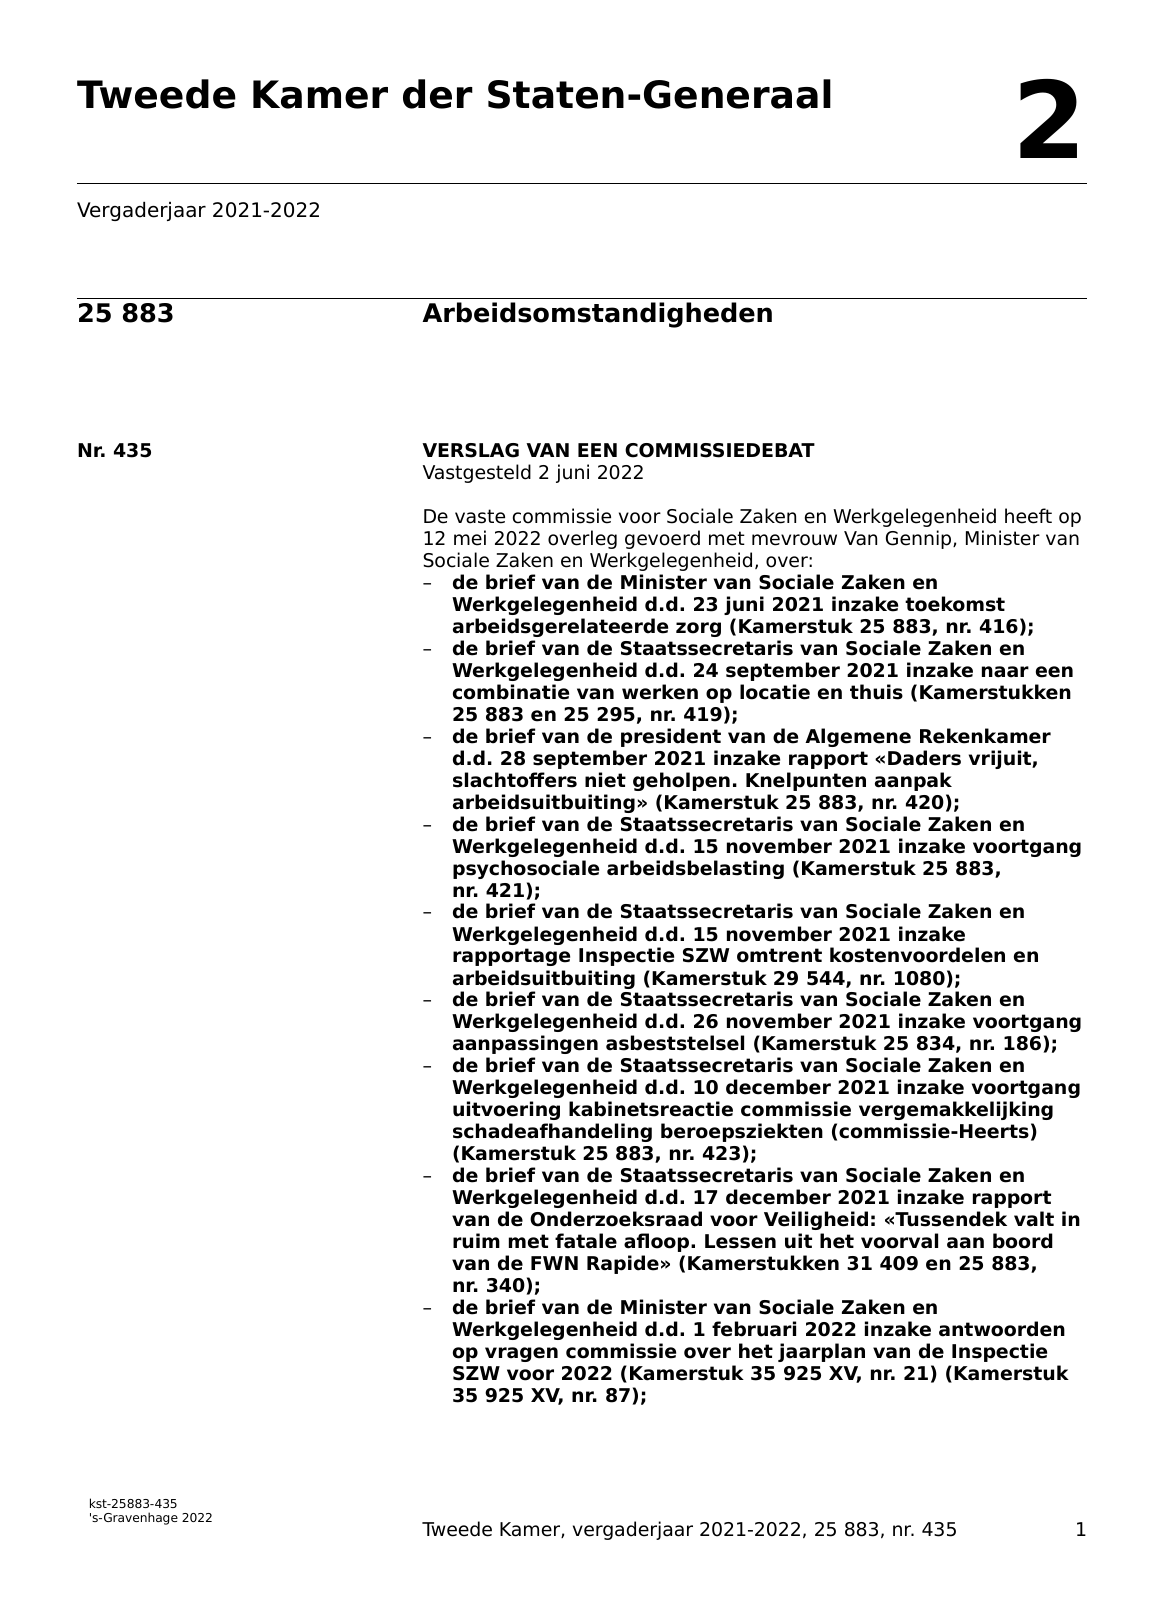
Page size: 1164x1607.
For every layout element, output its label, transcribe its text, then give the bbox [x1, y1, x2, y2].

subtitle 25 883 Arbeidsomstandigheden [77, 299, 1087, 329]
text kst-25883-435 [88, 1497, 323, 1511]
text – de brief van de Staatssecretaris van Sociale Zaken en Werkgelegenheid d.d. 10 december 2021 inzake voortgang uitvoering kabinetsreactie commissie vergemakkelijking schadeafhandeling beroepsziekten (commissie-Heerts) (Kamerstuk 25 883, nr. 423); [422, 1055, 1087, 1165]
text – de brief van de president van de Algemene Rekenkamer d.d. 28 september 2021 inzake rapport «Daders vrijuit, slachtoffers niet geholpen. Knelpunten aanpak arbeidsuitbuiting» (Kamerstuk 25 883, nr. 420); [422, 726, 1087, 813]
text – de brief van de Staatssecretaris van Sociale Zaken en Werkgelegenheid d.d. 26 november 2021 inzake voortgang aanpassingen asbeststelsel (Kamerstuk 25 834, nr. 186); [422, 989, 1087, 1055]
text 's-Gravenhage 2022 [88, 1511, 323, 1525]
text – de brief van de Minister van Sociale Zaken en Werkgelegenheid d.d. 1 februari 2022 inzake antwoorden op vragen commissie over het jaarplan van de Inspectie SZW voor 2022 (Kamerstuk 35 925 XV, nr. 21) (Kamerstuk 35 925 XV, nr. 87); [422, 1297, 1087, 1407]
table_header 2 [886, 59, 1087, 183]
text – de brief van de Staatssecretaris van Sociale Zaken en Werkgelegenheid d.d. 17 december 2021 inzake rapport van de Onderzoeksraad voor Veiligheid: «Tussendek valt in ruim met fatale afloop. Lessen uit het voorval aan boord van de FWN Rapide» (Kamerstukken 31 409 en 25 883, nr. 340); [422, 1165, 1087, 1297]
text – de brief van de Staatssecretaris van Sociale Zaken en Werkgelegenheid d.d. 24 september 2021 inzake naar een combinatie van werken op locatie en thuis (Kamerstukken 25 883 en 25 295, nr. 419); [422, 638, 1087, 726]
text – de brief van de Minister van Sociale Zaken en Werkgelegenheid d.d. 23 juni 2021 inzake toekomst arbeidsgerelateerde zorg (Kamerstuk 25 883, nr. 416); [422, 572, 1087, 638]
text – de brief van de Staatssecretaris van Sociale Zaken en Werkgelegenheid d.d. 15 november 2021 inzake rapportage Inspectie SZW omtrent kostenvoordelen en arbeidsuitbuiting (Kamerstuk 29 544, nr. 1080); [422, 901, 1087, 989]
table_cell Vergaderjaar 2021-2022 [77, 184, 1087, 298]
text – de brief van de Staatssecretaris van Sociale Zaken en Werkgelegenheid d.d. 15 november 2021 inzake voortgang psychosociale arbeidsbelasting (Kamerstuk 25 883, nr. 421); [422, 813, 1087, 901]
table_header Tweede Kamer der Staten-Generaal [77, 59, 886, 183]
text Vastgesteld 2 juni 2022 [422, 462, 1087, 484]
subtitle Nr. 435 VERSLAG VAN EEN COMMISSIEDEBAT [77, 440, 1087, 462]
text De vaste commissie voor Sociale Zaken en Werkgelegenheid heeft op 12 mei 2022 overleg gevoerd met mevrouw Van Gennip, Minister van Sociale Zaken en Werkgelegenheid, over: [422, 506, 1087, 572]
